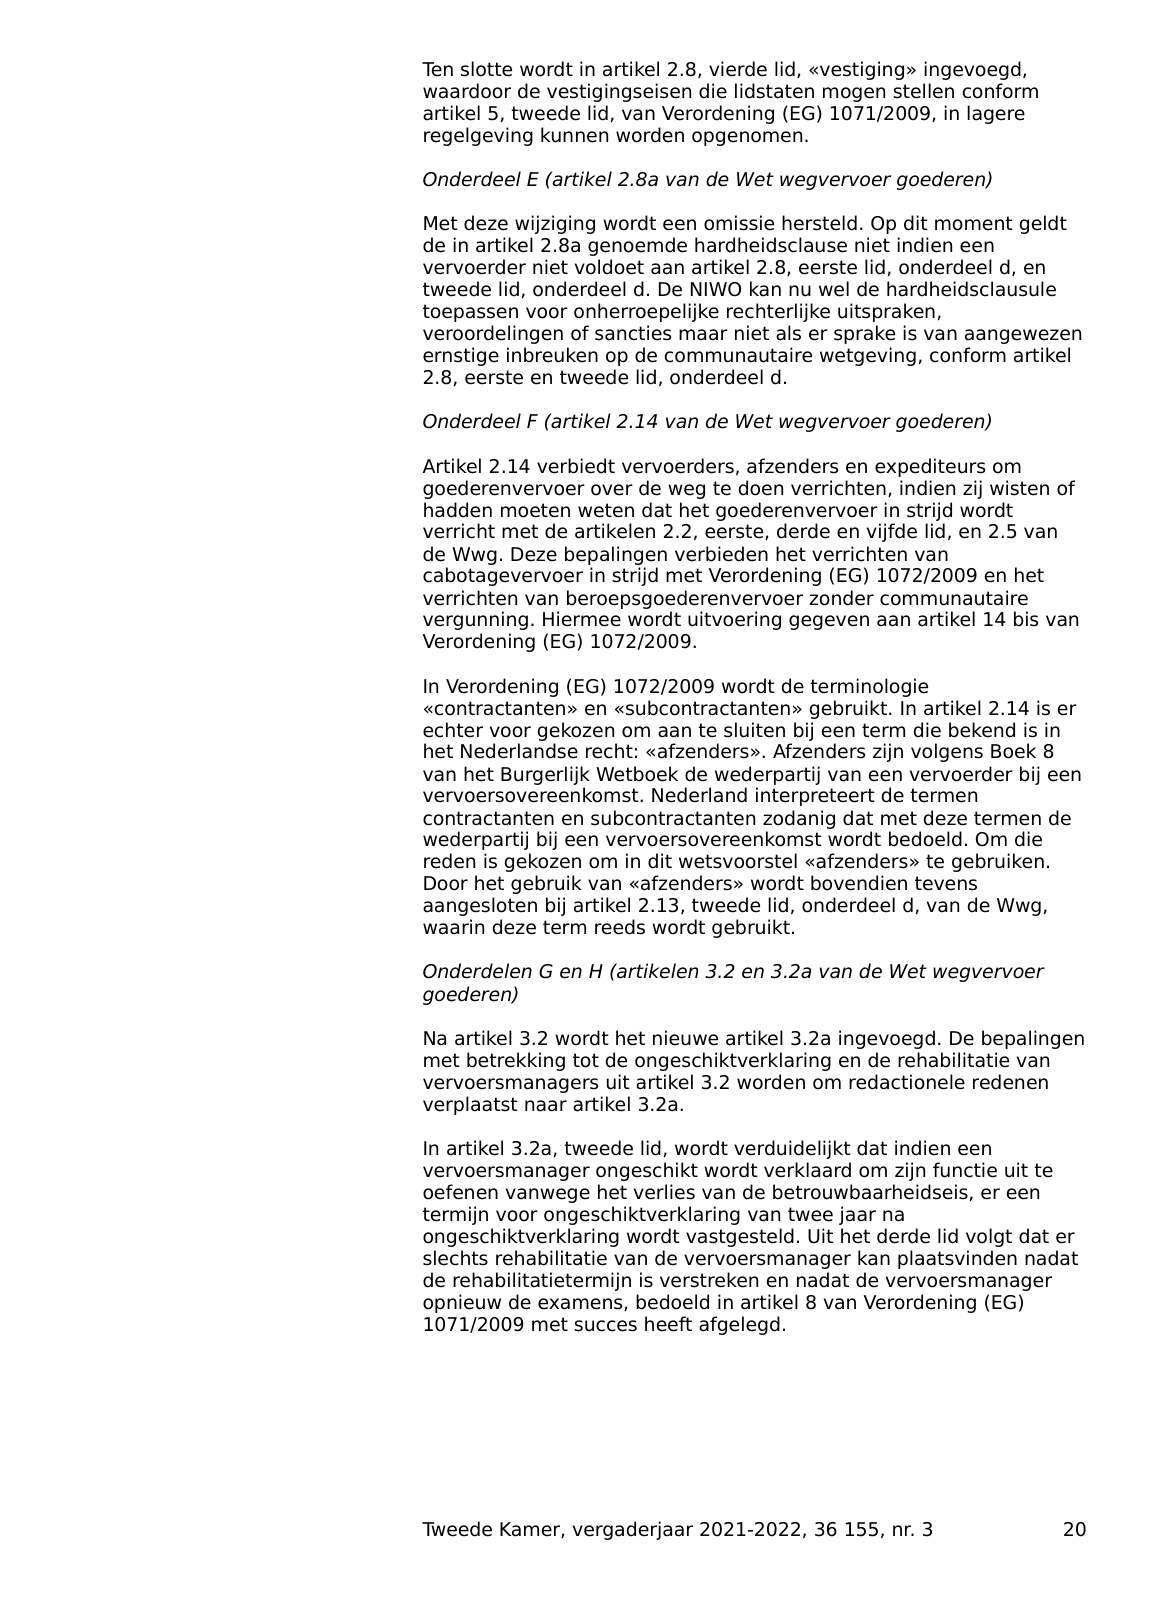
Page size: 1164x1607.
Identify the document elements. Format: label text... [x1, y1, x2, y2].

text Ten slotte wordt in artikel 2.8, vierde lid, «vestiging» ingevoegd, waardoor de vestigingseisen die lidstaten mogen stellen conform artikel 5, tweede lid, van Verordening (EG) 1071/2009, in lagere regelgeving kunnen worden opgenomen. [422, 59, 1087, 147]
text In Verordening (EG) 1072/2009 wordt de terminologie «contractanten» en «subcontractanten» gebruikt. In artikel 2.14 is er echter voor gekozen om aan te sluiten bij een term die bekend is in het Nederlandse recht: «afzenders». Afzenders zijn volgens Boek 8 van het Burgerlijk Wetboek de wederpartij van een vervoerder bij een vervoersovereenkomst. Nederland interpreteert de termen contractanten en subcontractanten zodanig dat met deze termen de wederpartij bij een vervoersovereenkomst wordt bedoeld. Om die reden is gekozen om in dit wetsvoorstel «afzenders» te gebruiken. Door het gebruik van «afzenders» wordt bovendien tevens aangesloten bij artikel 2.13, tweede lid, onderdeel d, van de Wwg, waarin deze term reeds wordt gebruikt. [422, 676, 1087, 939]
text Met deze wijziging wordt een omissie hersteld. Op dit moment geldt de in artikel 2.8a genoemde hardheidsclause niet indien een vervoerder niet voldoet aan artikel 2.8, eerste lid, onderdeel d, en tweede lid, onderdeel d. De NIWO kan nu wel de hardheidsclausule toepassen voor onherroepelijke rechterlijke uitspraken, veroordelingen of sancties maar niet als er sprake is van aangewezen ernstige inbreuken op de communautaire wetgeving, conform artikel 2.8, eerste en tweede lid, onderdeel d. [422, 213, 1087, 389]
text Artikel 2.14 verbiedt vervoerders, afzenders en expediteurs om goederenvervoer over de weg te doen verrichten, indien zij wisten of hadden moeten weten dat het goederenvervoer in strijd wordt verricht met de artikelen 2.2, eerste, derde en vijfde lid, en 2.5 van de Wwg. Deze bepalingen verbieden het verrichten van cabotagevervoer in strijd met Verordening (EG) 1072/2009 en het verrichten van beroepsgoederenvervoer zonder communautaire vergunning. Hiermee wordt uitvoering gegeven aan artikel 14 bis van Verordening (EG) 1072/2009. [422, 456, 1087, 653]
subtitle Onderdeel F (artikel 2.14 van de Wet wegvervoer goederen) [422, 411, 1087, 433]
subtitle Onderdeel E (artikel 2.8a van de Wet wegvervoer goederen) [422, 169, 1087, 191]
text In artikel 3.2a, tweede lid, wordt verduidelijkt dat indien een vervoersmanager ongeschikt wordt verklaard om zijn functie uit te oefenen vanwege het verlies van de betrouwbaarheidseis, er een termijn voor ongeschiktverklaring van twee jaar na ongeschiktverklaring wordt vastgesteld. Uit het derde lid volgt dat er slechts rehabilitatie van de vervoersmanager kan plaatsvinden nadat de rehabilitatietermijn is verstreken en nadat de vervoersmanager opnieuw de examens, bedoeld in artikel 8 van Verordening (EG) 1071/2009 met succes heeft afgelegd. [422, 1138, 1087, 1336]
subtitle Onderdelen G en H (artikelen 3.2 en 3.2a van de Wet wegvervoer goederen) [422, 961, 1087, 1005]
text Na artikel 3.2 wordt het nieuwe artikel 3.2a ingevoegd. De bepalingen met betrekking tot de ongeschiktverklaring en de rehabilitatie van vervoersmanagers uit artikel 3.2 worden om redactionele redenen verplaatst naar artikel 3.2a. [422, 1028, 1087, 1116]
